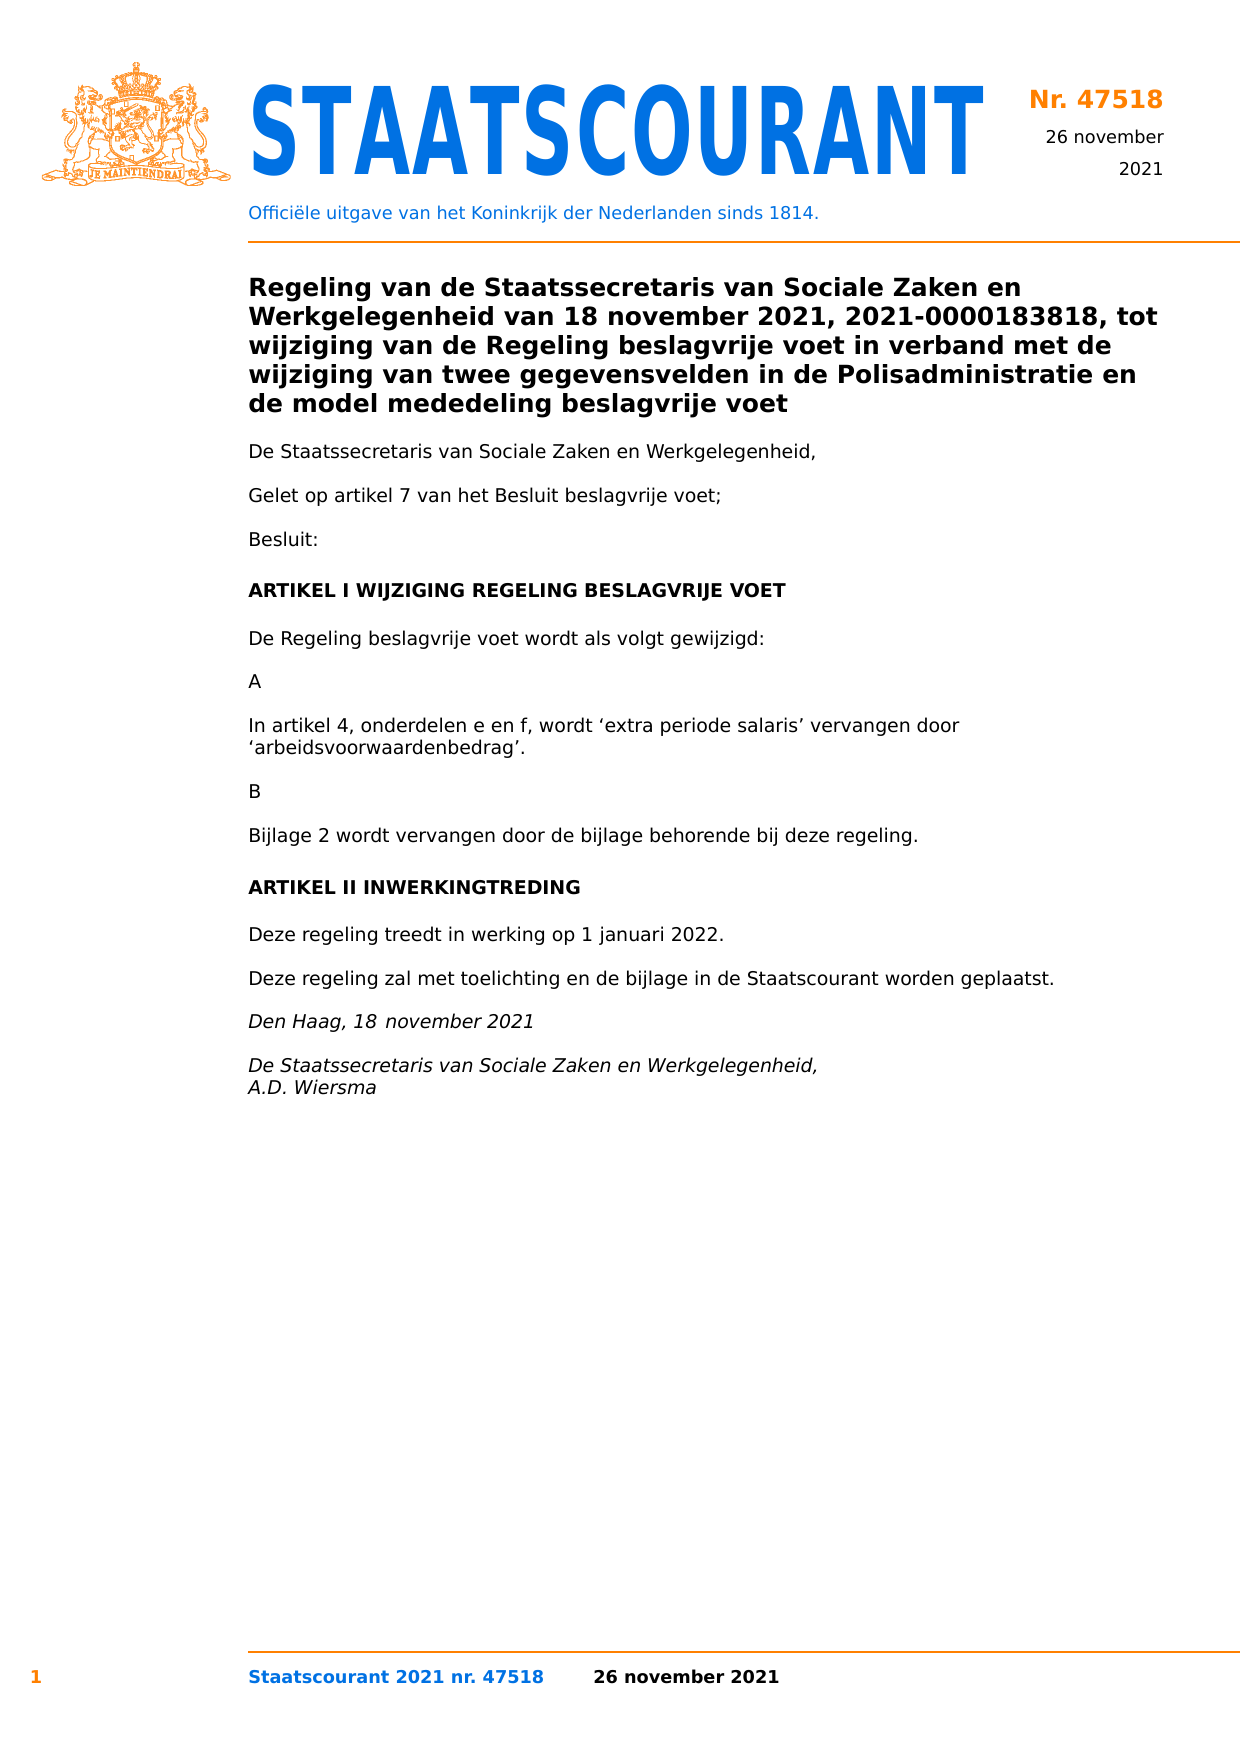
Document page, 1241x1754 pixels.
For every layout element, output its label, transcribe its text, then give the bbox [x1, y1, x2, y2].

text De Staatssecretaris van Sociale Zaken en Werkgelegenheid, [248, 441, 1163, 463]
subtitle Regeling van de Staatssecretaris van Sociale Zaken en Werkgelegenheid van 18 november 2021, 2021-0000183818, tot wijziging van de Regeling beslagvrije voet in verband met de wijziging van twee gegevensvelden in de Polisadministratie en de model mededeling beslagvrije voet [248, 273, 1163, 419]
text A [248, 671, 1163, 693]
text Bijlage 2 wordt vervangen door de bijlage behorende bij deze regeling. [248, 825, 1163, 847]
picture [41, 62, 231, 186]
subtitle ARTIKEL I WIJZIGING REGELING BESLAGVRIJE VOET [248, 580, 1163, 602]
table_header [25, 62, 248, 241]
text Den Haag, 18 november 2021 [248, 1011, 1163, 1033]
text Deze regeling zal met toelichting en de bijlage in de Staatscourant worden geplaatst. [248, 968, 1163, 989]
table_cell 26 november [998, 121, 1240, 153]
text Gelet op artikel 7 van het Besluit beslagvrije voet; [248, 484, 1163, 507]
text In artikel 4, onderdelen e en f, wordt ‘extra periode salaris’ vervangen door ‘arbeidsvoorwaardenbedrag’. [248, 715, 1163, 759]
text Besluit: [248, 528, 1163, 550]
text Deze regeling treedt in werking op 1 januari 2022. [248, 924, 1163, 946]
table_header Nr. 47518 [998, 62, 1240, 121]
text De Regeling beslagvrije voet wordt als volgt gewijzigd: [248, 627, 1163, 649]
text De Staatssecretaris van Sociale Zaken en Werkgelegenheid, A.D. Wiersma [248, 1055, 1163, 1099]
subtitle ARTIKEL II INWERKINGTREDING [248, 877, 1163, 899]
table_cell 2021 [998, 153, 1240, 203]
text B [248, 781, 1163, 803]
table_cell Officiële uitgave van het Koninkrijk der Nederlanden sinds 1814. [248, 203, 1240, 241]
table_header STAATSCOURANT [248, 62, 998, 203]
